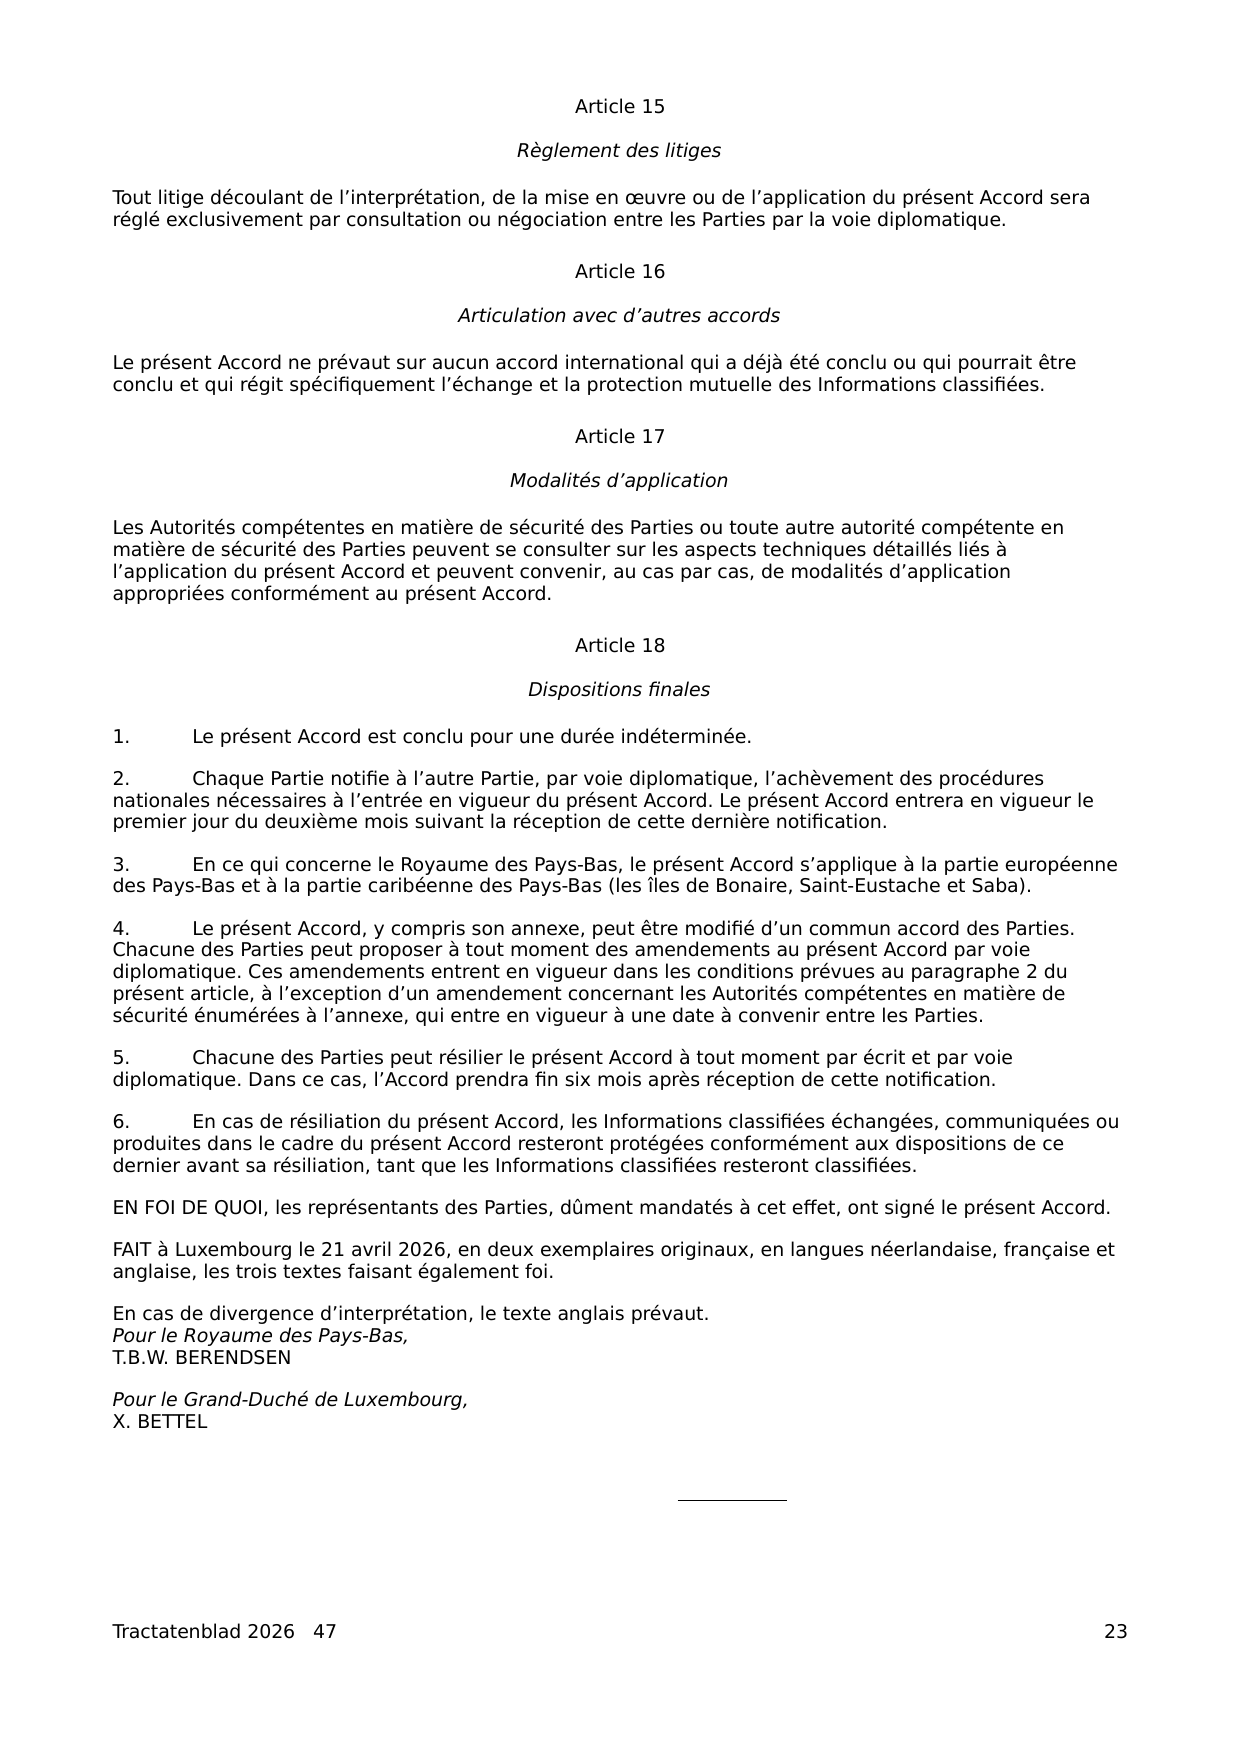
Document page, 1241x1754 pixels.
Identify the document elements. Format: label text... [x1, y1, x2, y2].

text 4. Le présent Accord, y compris son annexe, peut être modifié d’un commun accord des Parties. Chacune des Parties peut proposer à tout moment des amendements au présent Accord par voie diplomatique. Ces amendements entrent en vigueur dans les conditions prévues au paragraphe 2 du présent article, à l’exception d’un amendement concernant les Autorités compétentes en matière de sécurité énumérées à l’annexe, qui entre en vigueur à une date à convenir entre les Parties. [112, 917, 1128, 1027]
text 6. En cas de résiliation du présent Accord, les Informations classifiées échangées, communiquées ou produites dans le cadre du présent Accord resteront protégées conformément aux dispositions de ce dernier avant sa résiliation, tant que les Informations classifiées resteront classifiées. [112, 1111, 1128, 1177]
text 5. Chacune des Parties peut résilier le présent Accord à tout moment par écrit et par voie diplomatique. Dans ce cas, l’Accord prendra fin six mois après réception de cette notification. [112, 1047, 1128, 1091]
text EN FOI DE QUOI, les représentants des Parties, dûment mandatés à cet effet, ont signé le présent Accord. [112, 1197, 1128, 1219]
text 2. Chaque Partie notifie à l’autre Partie, par voie diplomatique, l’achèvement des procédures nationales nécessaires à l’entrée en vigueur du présent Accord. Le présent Accord entrera en vigueur le premier jour du deuxième mois suivant la réception de cette dernière notification. [112, 767, 1128, 833]
subtitle Article 15 Règlement des litiges [112, 96, 1128, 162]
text Les Autorités compétentes en matière de sécurité des Parties ou toute autre autorité compétente en matière de sécurité des Parties peuvent se consulter sur les aspects techniques détaillés liés à l’application du présent Accord et peuvent convenir, au cas par cas, de modalités d’application appropriées conformément au présent Accord. [112, 517, 1128, 604]
text Pour le Royaume des Pays-Bas, T.B.W. BERENDSEN [112, 1325, 1128, 1369]
text 3. En ce qui concerne le Royaume des Pays-Bas, le présent Accord s’applique à la partie européenne des Pays-Bas et à la partie caribéenne des Pays-Bas (les îles de Bonaire, Saint-Eustache et Saba). [112, 853, 1128, 897]
text Pour le Grand-Duché de Luxembourg, X. BETTEL [112, 1389, 1128, 1433]
text Tout litige découlant de l’interprétation, de la mise en œuvre ou de l’application du présent Accord sera réglé exclusivement par consultation ou négociation entre les Parties par la voie diplomatique. [112, 187, 1128, 231]
text 1. Le présent Accord est conclu pour une durée indéterminée. [112, 726, 1128, 747]
subtitle Article 18 Dispositions finales [112, 634, 1128, 701]
subtitle Article 17 Modalités d’application [112, 426, 1128, 492]
text FAIT à Luxembourg le 21 avril 2026, en deux exemplaires originaux, en langues néerlandaise, française et anglaise, les trois textes faisant également foi. [112, 1239, 1128, 1283]
text En cas de divergence d’interprétation, le texte anglais prévaut. [112, 1303, 1128, 1325]
subtitle Article 16 Articulation avec d’autres accords [112, 261, 1128, 327]
text Le présent Accord ne prévaut sur aucun accord international qui a déjà été conclu ou qui pourrait être conclu et qui régit spécifiquement l’échange et la protection mutuelle des Informations classifiées. [112, 352, 1128, 396]
